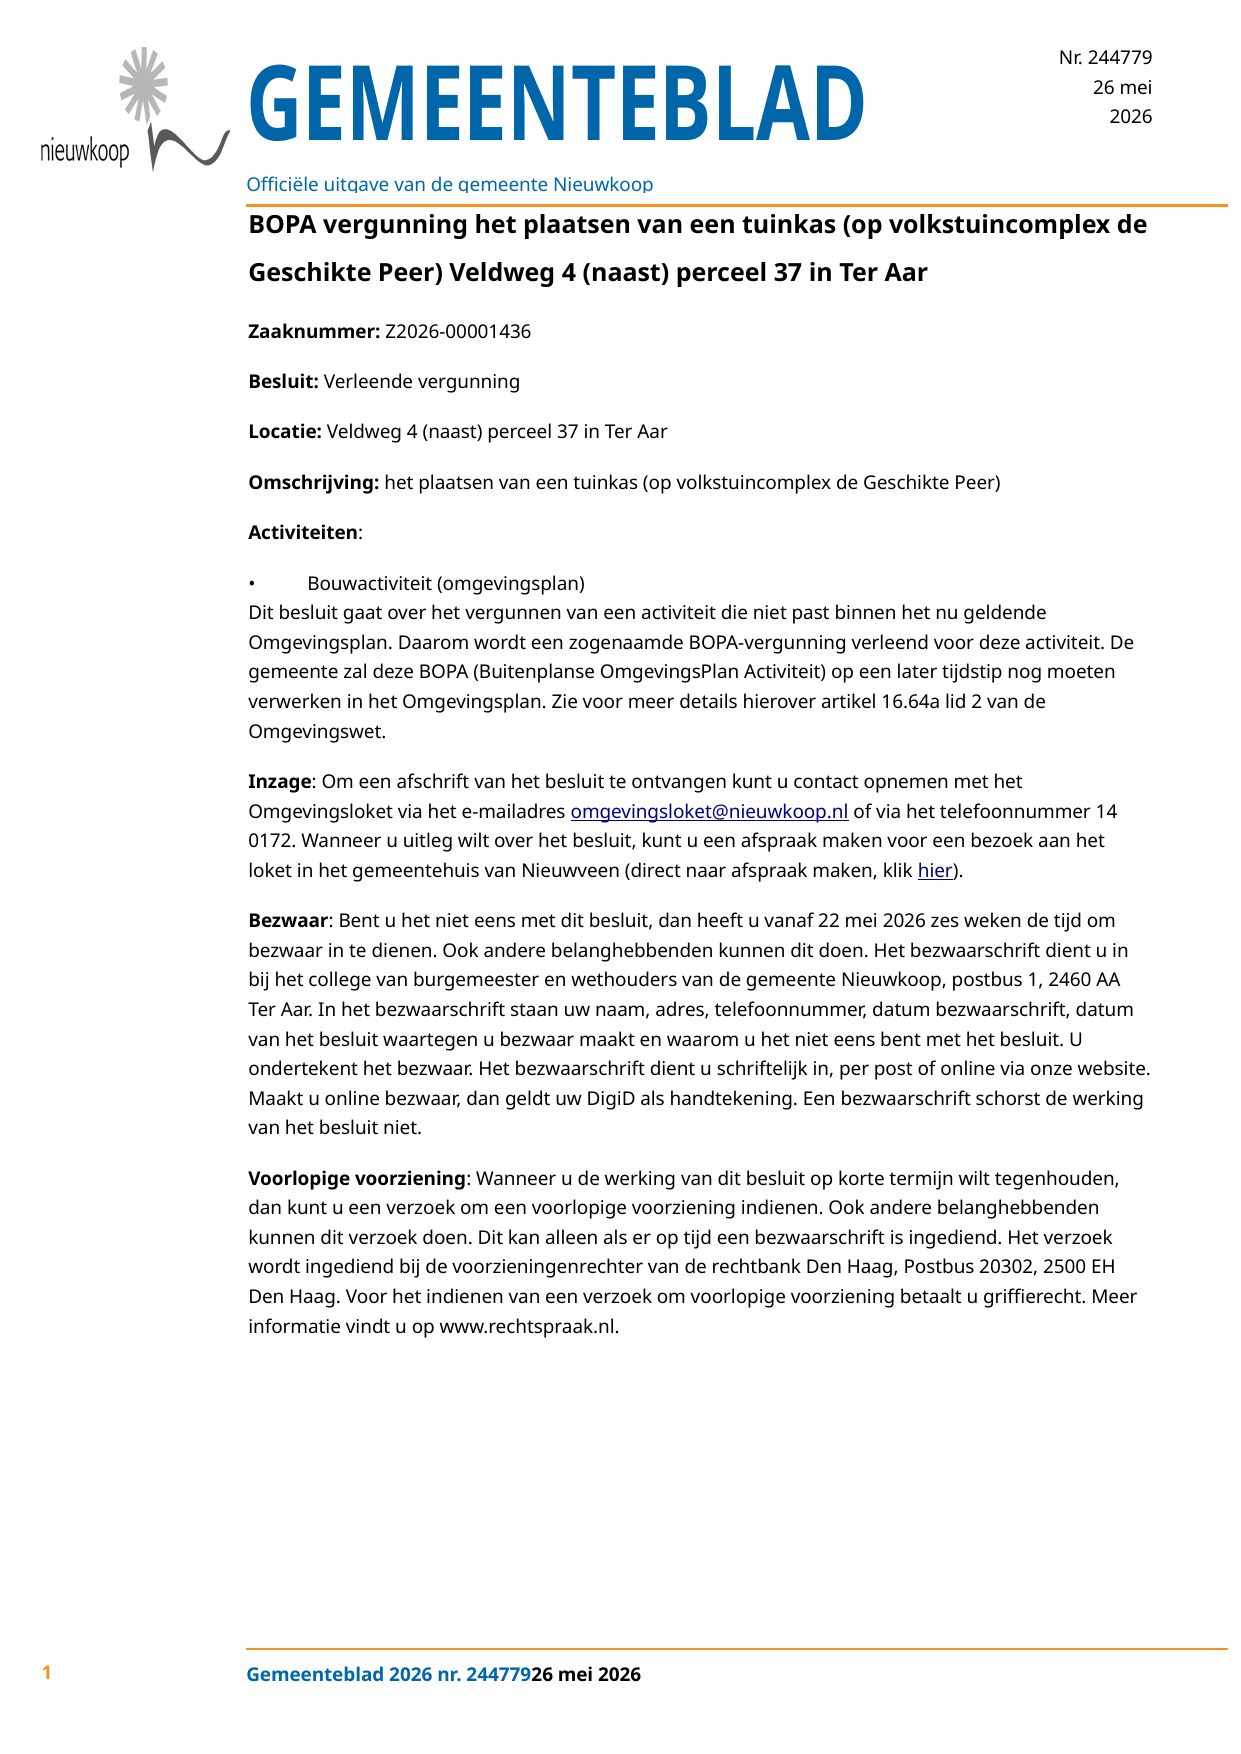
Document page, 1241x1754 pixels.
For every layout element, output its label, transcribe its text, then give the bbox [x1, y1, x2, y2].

text Voorlopige voorziening: Wanneer u de werking van dit besluit op korte termijn wilt tegenhouden, dan kunt u een verzoek om een voorlopige voorziening indienen. Ook andere belanghebbenden kunnen dit verzoek doen. Dit kan alleen als er op tijd een bezwaarschrift is ingediend. Het verzoek wordt ingediend bij de voorzieningenrechter van de rechtbank Den Haag, Postbus 20302, 2500 EH Den Haag. Voor het indienen van een verzoek om voorlopige voorziening betaalt u griffierecht. Meer informatie vindt u op www.rechtspraak.nl. [248, 1165, 1152, 1339]
text Activiteiten: [248, 519, 1152, 545]
text BOPA vergunning het plaatsen van een tuinkas (op volkstuincomplex de Geschikte Peer) Veldweg 4 (naast) perceel 37 in Ter Aar [248, 207, 1152, 288]
text Zaaknummer: Z2026-00001436 [248, 318, 1152, 344]
text Omschrijving: het plaatsen van een tuinkas (op volkstuincomplex de Geschikte Peer) [248, 469, 1152, 495]
list Bouwactiviteit (omgevingsplan) [248, 570, 1152, 596]
text Besluit: Verleende vergunning [248, 368, 1152, 394]
text Dit besluit gaat over het vergunnen van een activiteit die niet past binnen het nu geldende Omgevingsplan. Daarom wordt een zogenaamde BOPA-vergunning verleend voor deze activiteit. De gemeente zal deze BOPA (Buitenplanse OmgevingsPlan Activiteit) op een later tijdstip nog moeten verwerken in het Omgevingsplan. Zie voor meer details hierover artikel 16.64a lid 2 van de Omgevingswet. [248, 599, 1152, 744]
picture [41, 47, 231, 172]
text Locatie: Veldweg 4 (naast) perceel 37 in Ter Aar [248, 419, 1152, 444]
text Inzage: Om een afschrift van het besluit te ontvangen kunt u contact opnemen met het Omgevingsloket via het e-mailadres omgevingsloket@nieuwkoop.nl of via het telefoonnummer 14 0172. Wanneer u uitleg wilt over het besluit, kunt u een afspraak maken voor een bezoek aan het loket in het gemeentehuis van Nieuwveen (direct naar afspraak maken, klik hier). [248, 768, 1152, 883]
text Bezwaar: Bent u het niet eens met dit besluit, dan heeft u vanaf 22 mei 2026 zes weken de tijd om bezwaar in te dienen. Ook andere belanghebbenden kunnen dit doen. Het bezwaarschrift dient u in bij het college van burgemeester en wethouders van de gemeente Nieuwkoop, postbus 1, 2460 AA Ter Aar. In het bezwaarschrift staan uw naam, adres, telefoonnummer, datum bezwaarschrift, datum van het besluit waartegen u bezwaar maakt en waarom u het niet eens bent met het besluit. U ondertekent het bezwaar. Het bezwaarschrift dient u schriftelijk in, per post of online via onze website. Maakt u online bezwaar, dan geldt uw DigiD als handtekening. Een bezwaarschrift schorst de werking van het besluit niet. [248, 907, 1152, 1140]
